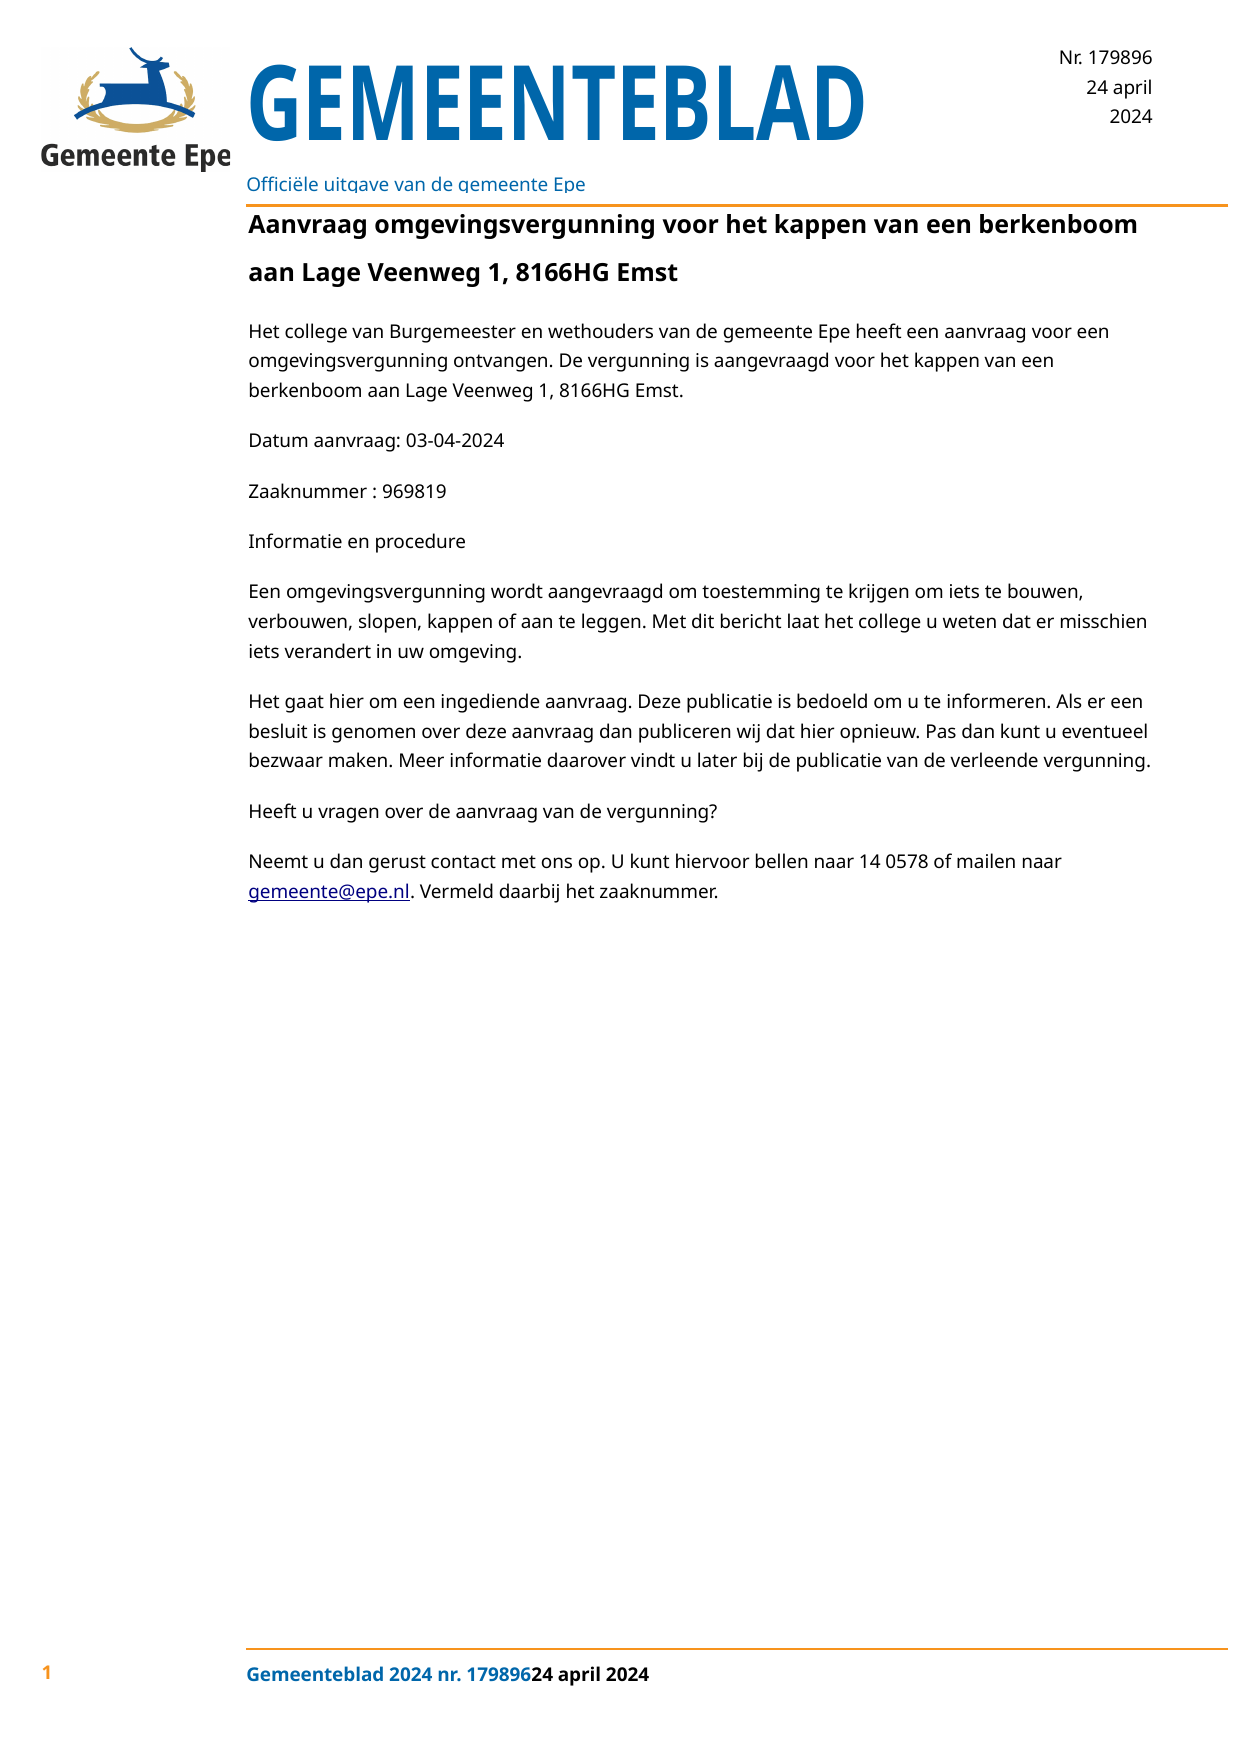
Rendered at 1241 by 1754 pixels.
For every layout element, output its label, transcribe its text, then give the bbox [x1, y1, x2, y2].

text Datum aanvraag: 03-04-2024 [248, 427, 1152, 453]
text Heeft u vragen over de aanvraag van de vergunning? [248, 798, 1152, 824]
text Informatie en procedure [248, 528, 1152, 554]
picture [41, 47, 231, 172]
text Een omgevingsvergunning wordt aangevraagd om toestemming te krijgen om iets te bouwen, verbouwen, slopen, kappen of aan te leggen. Met dit bericht laat het college u weten dat er misschien iets verandert in uw omgeving. [248, 579, 1152, 664]
text Het college van Burgemeester en wethouders van de gemeente Epe heeft een aanvraag voor een omgevingsvergunning ontvangen. De vergunning is aangevraagd voor het kappen van een berkenboom aan Lage Veenweg 1, 8166HG Emst. [248, 318, 1152, 403]
text Het gaat hier om een ingediende aanvraag. Deze publicatie is bedoeld om u te informeren. Als er een besluit is genomen over deze aanvraag dan publiceren wij dat hier opnieuw. Pas dan kunt u eventueel bezwaar maken. Meer informatie daarover vindt u later bij de publicatie van de verleende vergunning. [248, 688, 1152, 773]
text Neemt u dan gerust contact met ons op. U kunt hiervoor bellen naar 14 0578 of mailen naar gemeente@epe.nl. Vermeld daarbij het zaaknummer. [248, 848, 1152, 904]
text Zaaknummer : 969819 [248, 478, 1152, 504]
text Aanvraag omgevingsvergunning voor het kappen van een berkenboom aan Lage Veenweg 1, 8166HG Emst [248, 207, 1152, 288]
